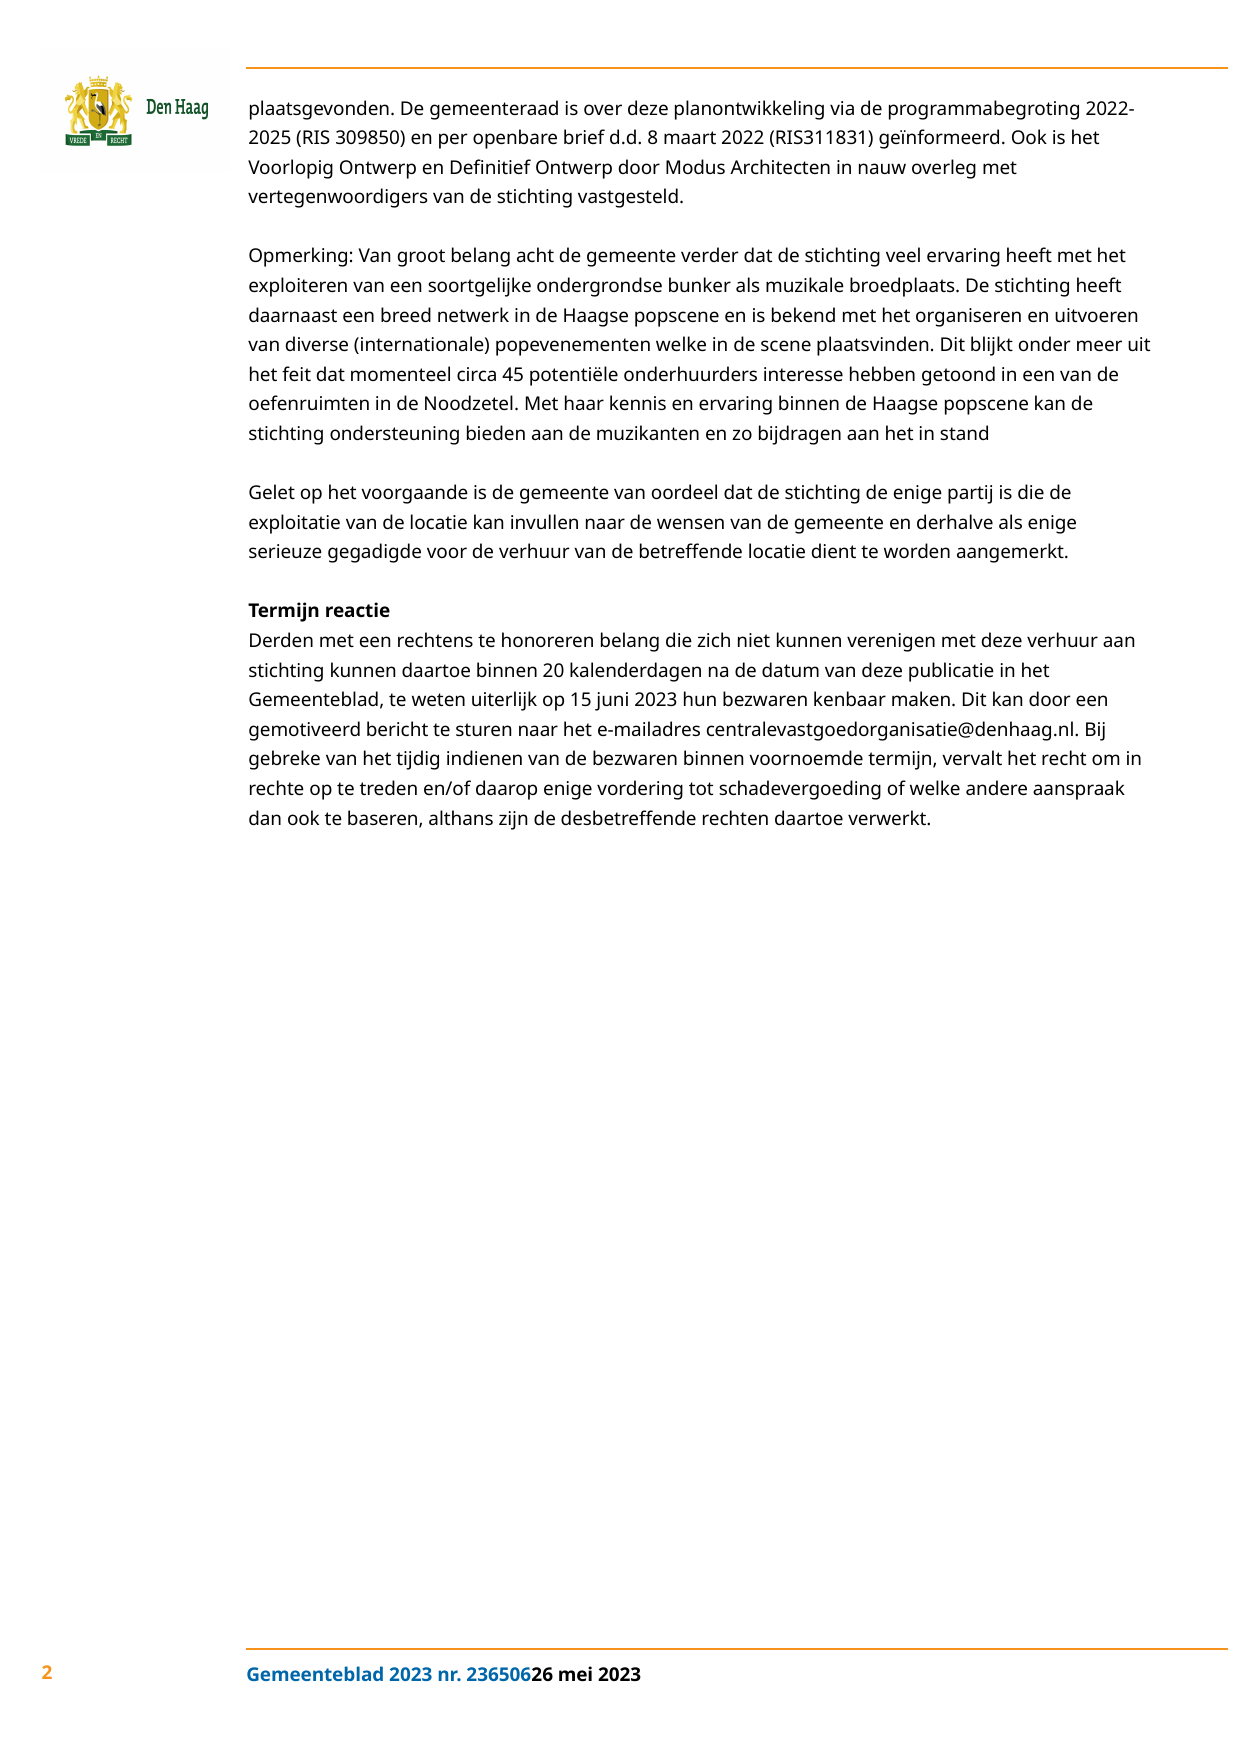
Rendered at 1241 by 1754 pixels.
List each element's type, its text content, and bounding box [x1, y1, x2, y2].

text plaatsgevonden. De gemeenteraad is over deze planontwikkeling via de programmabegroting 2022-2025 (RIS 309850) en per openbare brief d.d. 8 maart 2022 (RIS311831) geïnformeerd. Ook is het Voorlopig Ontwerp en Definitief Ontwerp door Modus Architecten in nauw overleg met vertegenwoordigers van de stichting vastgesteld. [248, 95, 1152, 209]
text Termijn reactie [248, 598, 1152, 623]
text Opmerking: Van groot belang acht de gemeente verder dat de stichting veel ervaring heeft met het exploiteren van een soortgelijke ondergrondse bunker als muzikale broedplaats. De stichting heeft daarnaast een breed netwerk in de Haagse popscene en is bekend met het organiseren en uitvoeren van diverse (internationale) popevenementen welke in de scene plaatsvinden. Dit blijkt onder meer uit het feit dat momenteel circa 45 potentiële onderhuurders interesse hebben getoond in een van de oefenruimten in de Noodzetel. Met haar kennis en ervaring binnen de Haagse popscene kan de stichting ondersteuning bieden aan de muzikanten en zo bijdragen aan het in stand [248, 243, 1152, 446]
picture [41, 47, 231, 172]
text Derden met een rechtens te honoreren belang die zich niet kunnen verenigen met deze verhuur aan stichting kunnen daartoe binnen 20 kalenderdagen na de datum van deze publicatie in het Gemeenteblad, te weten uiterlijk op 15 juni 2023 hun bezwaren kenbaar maken. Dit kan door een gemotiveerd bericht te sturen naar het e-mailadres centralevastgoedorganisatie@denhaag.nl. Bij gebreke van het tijdig indienen van de bezwaren binnen voornoemde termijn, vervalt het recht om in rechte op te treden en/of daarop enige vordering tot schadevergoeding of welke andere aanspraak dan ook te baseren, althans zijn de desbetreffende rechten daartoe verwerkt. [248, 627, 1152, 831]
text Gelet op het voorgaande is de gemeente van oordeel dat de stichting de enige partij is die de exploitatie van de locatie kan invullen naar de wensen van de gemeente en derhalve als enige serieuze gegadigde voor de verhuur van de betreffende locatie dient te worden aangemerkt. [248, 479, 1152, 564]
